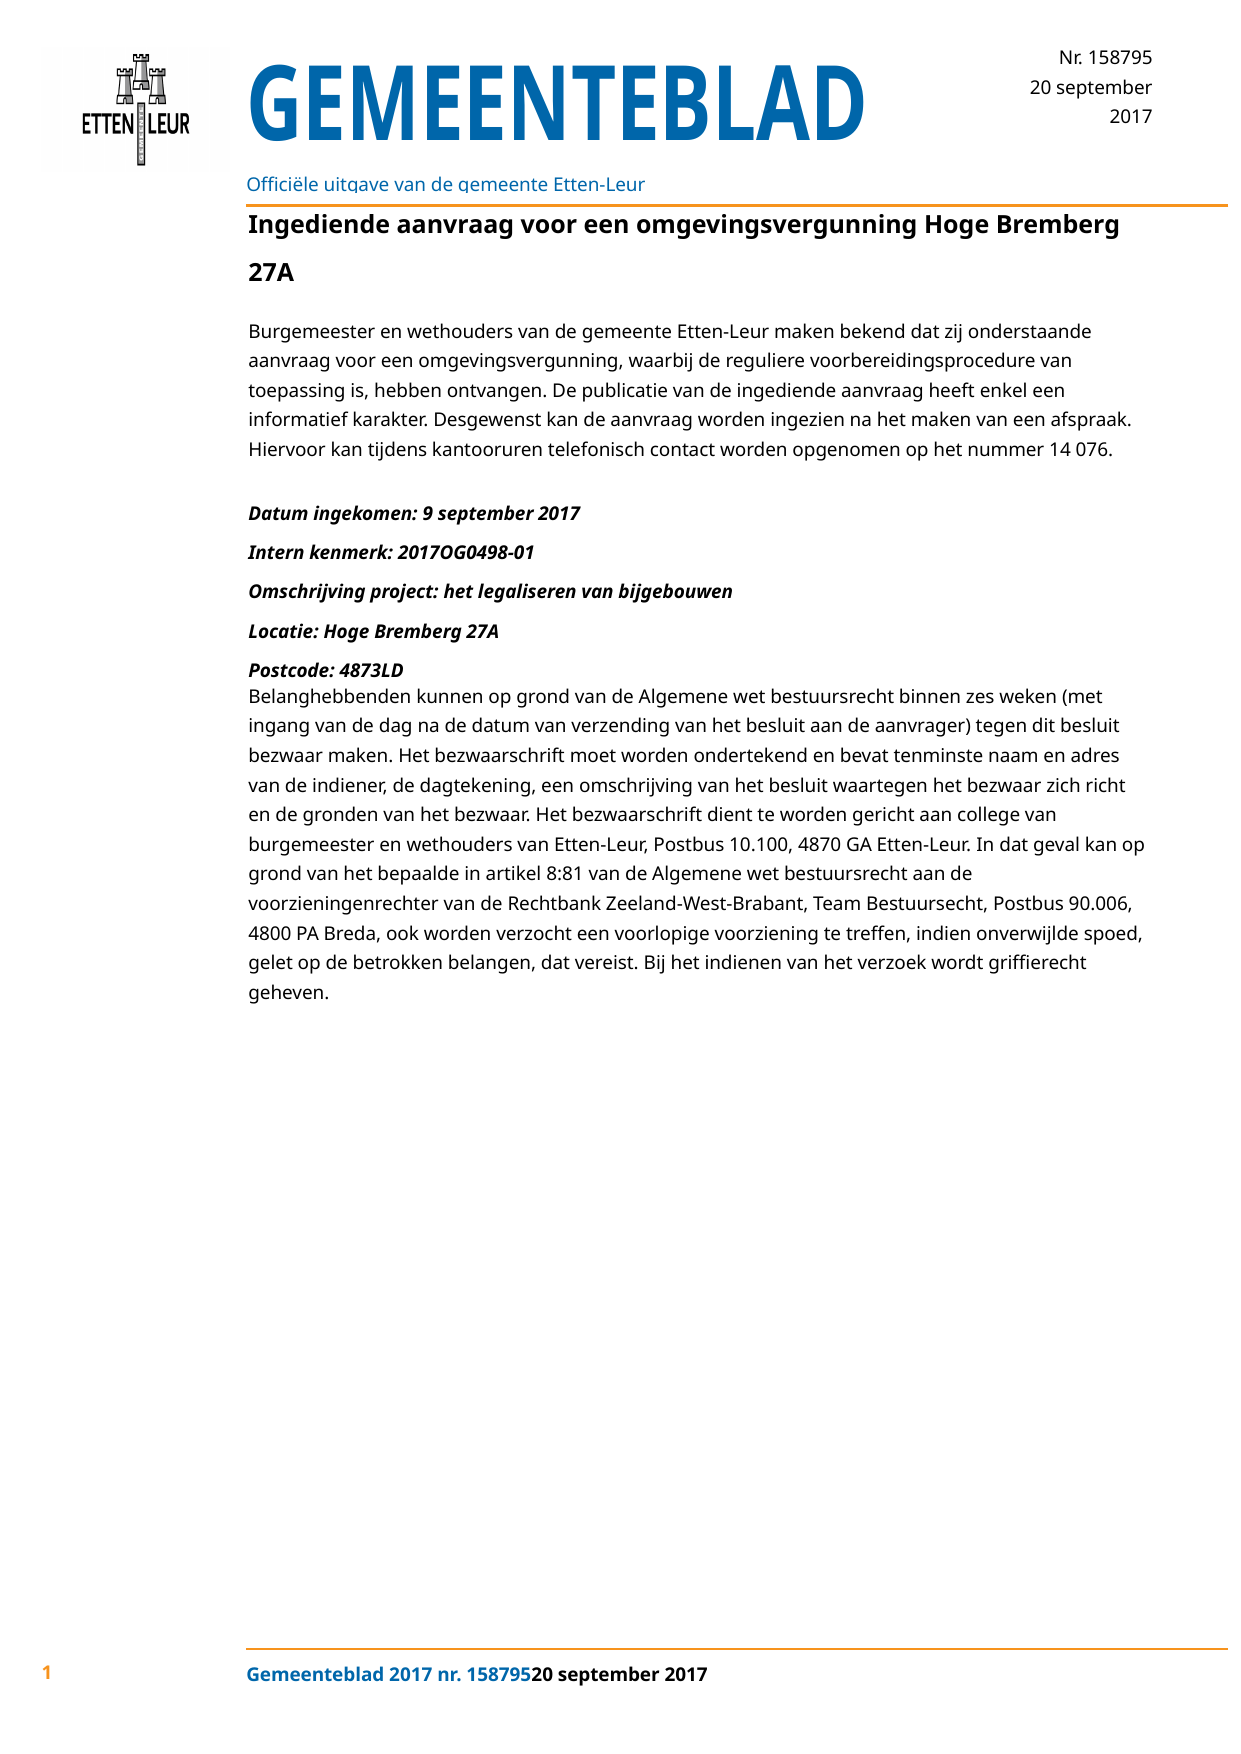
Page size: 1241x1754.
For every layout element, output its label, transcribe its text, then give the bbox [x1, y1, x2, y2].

text Omschrijving project: het legaliseren van bijgebouwen [248, 579, 1152, 604]
text Datum ingekomen: 9 september 2017 [248, 500, 1152, 526]
text Belanghebbenden kunnen op grond van de Algemene wet bestuursrecht binnen zes weken (met ingang van de dag na de datum van verzending van het besluit aan de aanvrager) tegen dit besluit bezwaar maken. Het bezwaarschrift moet worden ondertekend en bevat tenminste naam en adres van de indiener, de dagtekening, een omschrijving van het besluit waartegen het bezwaar zich richt en de gronden van het bezwaar. Het bezwaarschrift dient te worden gericht aan college van burgemeester en wethouders van Etten-Leur, Postbus 10.100, 4870 GA Etten-Leur. In dat geval kan op grond van het bepaalde in artikel 8:81 van de Algemene wet bestuursrecht aan de voorzieningenrechter van de Rechtbank Zeeland-West-Brabant, Team Bestuursecht, Postbus 90.006, 4800 PA Breda, ook worden verzocht een voorlopige voorziening te treffen, indien onverwijlde spoed, gelet op de betrokken belangen, dat vereist. Bij het indienen van het verzoek wordt griffierecht geheven. [248, 683, 1152, 1004]
text Postcode: 4873LD [248, 657, 1152, 683]
text Ingediende aanvraag voor een omgevingsvergunning Hoge Bremberg 27A [248, 207, 1152, 288]
text Burgemeester en wethouders van de gemeente Etten-Leur maken bekend dat zij onderstaande aanvraag voor een omgevingsvergunning, waarbij de reguliere voorbereidingsprocedure van toepassing is, hebben ontvangen. De publicatie van de ingediende aanvraag heeft enkel een informatief karakter. Desgewenst kan de aanvraag worden ingezien na het maken van een afspraak. Hiervoor kan tijdens kantooruren telefonisch contact worden opgenomen op het nummer 14 076. [248, 318, 1152, 462]
picture [41, 47, 231, 172]
text Locatie: Hoge Bremberg 27A [248, 618, 1152, 644]
text Intern kenmerk: 2017OG0498-01 [248, 539, 1152, 565]
